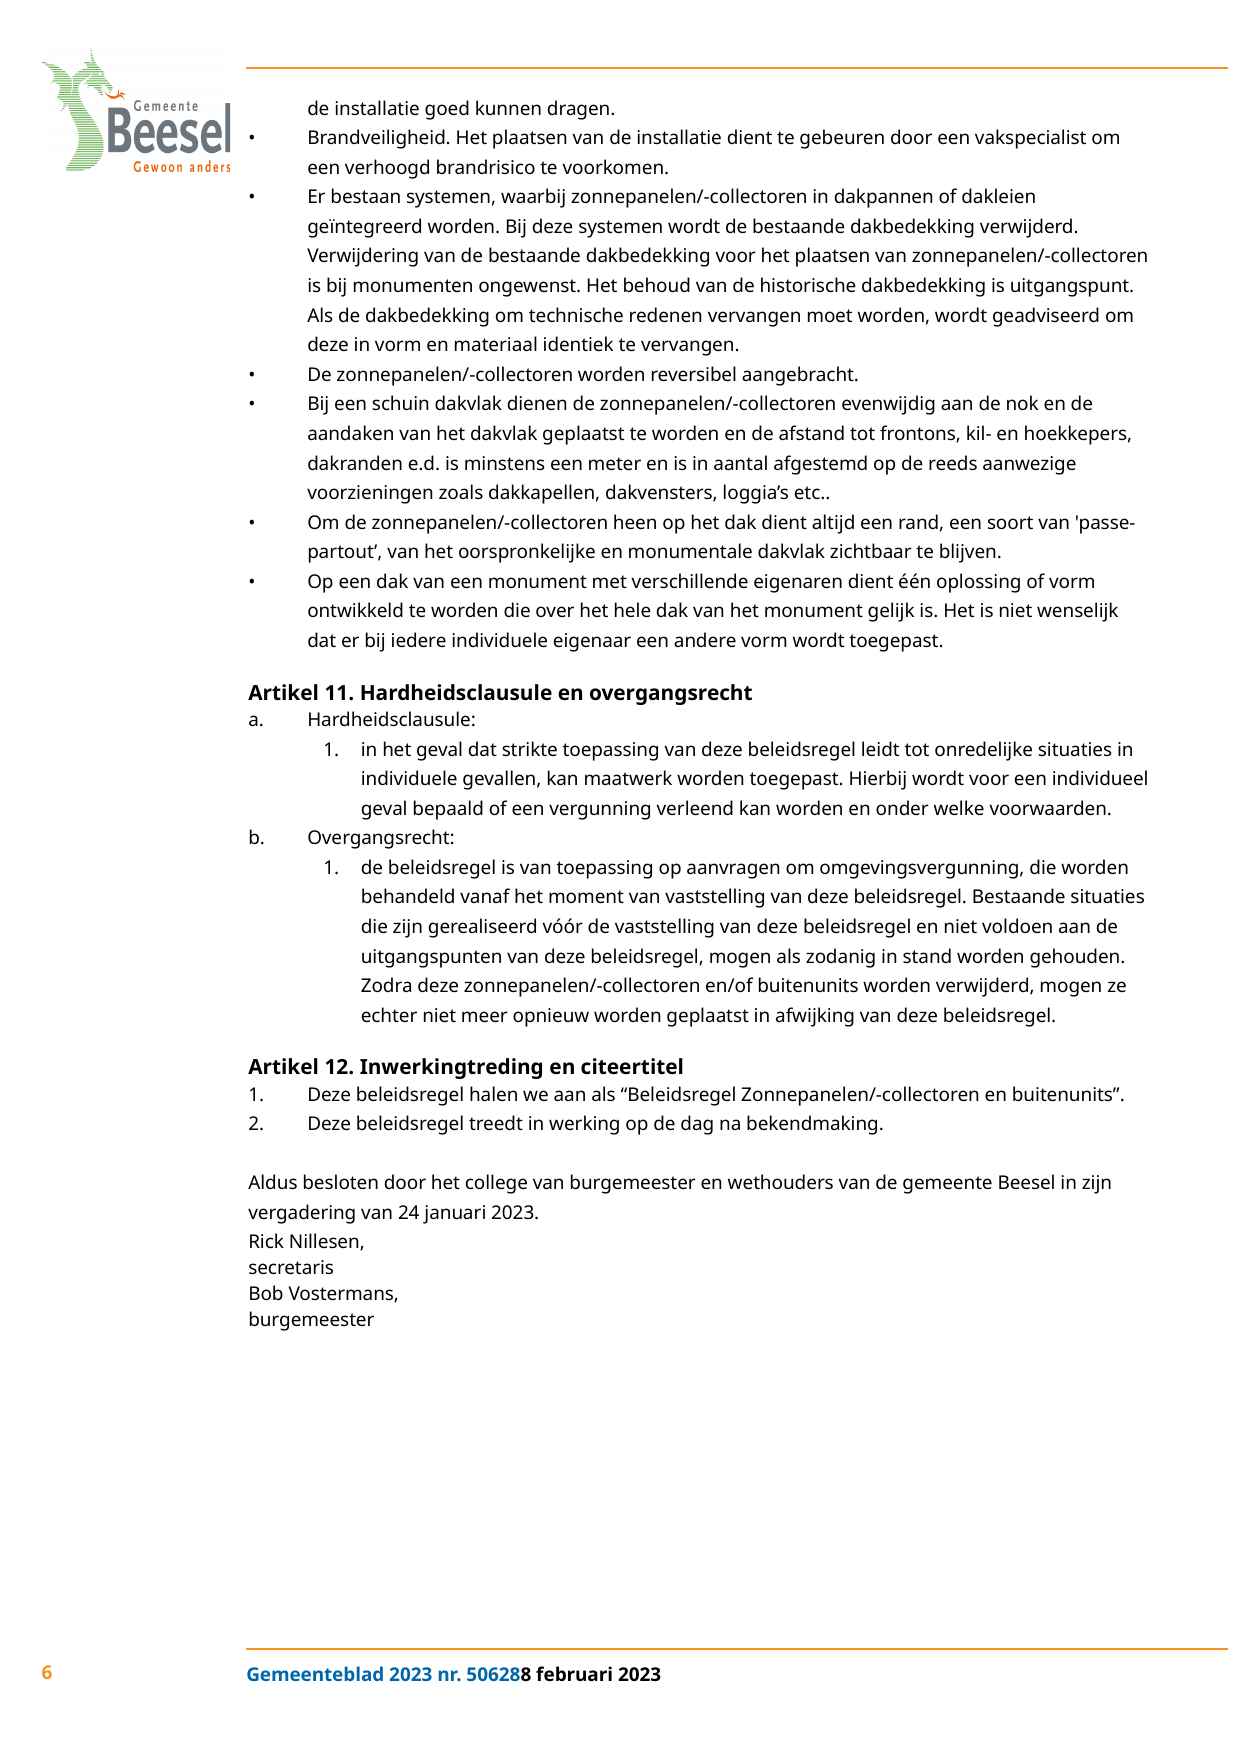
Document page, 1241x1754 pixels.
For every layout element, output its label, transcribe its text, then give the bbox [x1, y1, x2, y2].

list in het geval dat strikte toepassing van deze beleidsregel leidt tot onredelijke situaties in individuele gevallen, kan maatwerk worden toegepast. Hierbij wordt voor een individueel geval bepaald of een vergunning verleend kan worden en onder welke voorwaarden. [323, 736, 1152, 821]
text Rick Nillesen, [248, 1229, 1152, 1254]
list Deze beleidsregel halen we aan als “Beleidsregel Zonnepanelen/-collectoren en buitenunits”. [248, 1081, 1152, 1107]
picture [41, 47, 231, 172]
list Brandveiligheid. Het plaatsen van de installatie dient te gebeuren door een vakspecialist om een verhoogd brandrisico te voorkomen. [248, 124, 1152, 180]
text Bob Vostermans, [248, 1280, 1152, 1306]
text secretaris [248, 1254, 1152, 1280]
text burgemeester [248, 1306, 1152, 1332]
list Overgangsrecht: [248, 824, 1152, 850]
text Aldus besloten door het college van burgemeester en wethouders van de gemeente Beesel in zijn vergadering van 24 januari 2023. [248, 1169, 1152, 1225]
list Hardheidsclausule: [248, 706, 1152, 732]
list Bij een schuin dakvlak dienen de zonnepanelen/-collectoren evenwijdig aan de nok en de aandaken van het dakvlak geplaatst te worden en de afstand tot frontons, kil- en hoekkepers, dakranden e.d. is minstens een meter en is in aantal afgestemd op de reeds aanwezige voorzieningen zoals dakkapellen, dakvensters, loggia’s etc.. [248, 391, 1152, 505]
list de installatie goed kunnen dragen. [248, 95, 1152, 121]
list Deze beleidsregel treedt in werking op de dag na bekendmaking. [248, 1110, 1152, 1136]
list Om de zonnepanelen/-collectoren heen op het dak dient altijd een rand, een soort van 'passe-partout’, van het oorspronkelijke en monumentale dakvlak zichtbaar te blijven. [248, 509, 1152, 564]
text Artikel 12. Inwerkingtreding en citeertitel [248, 1052, 1152, 1081]
list Er bestaan systemen, waarbij zonnepanelen/-collectoren in dakpannen of dakleien geïntegreerd worden. Bij deze systemen wordt de bestaande dakbedekking verwijderd. Verwijdering van de bestaande dakbedekking voor het plaatsen van zonnepanelen/-collectoren is bij monumenten ongewenst. Het behoud van de historische dakbedekking is uitgangspunt. Als de dakbedekking om technische redenen vervangen moet worden, wordt geadviseerd om deze in vorm en materiaal identiek te vervangen. [248, 183, 1152, 357]
list de beleidsregel is van toepassing op aanvragen om omgevingsvergunning, die worden behandeld vanaf het moment van vaststelling van deze beleidsregel. Bestaande situaties die zijn gerealiseerd vóór de vaststelling van deze beleidsregel en niet voldoen aan de uitgangspunten van deze beleidsregel, mogen als zodanig in stand worden gehouden. Zodra deze zonnepanelen/-collectoren en/of buitenunits worden verwijderd, mogen ze echter niet meer opnieuw worden geplaatst in afwijking van deze beleidsregel. [323, 854, 1152, 1028]
list Op een dak van een monument met verschillende eigenaren dient één oplossing of vorm ontwikkeld te worden die over het hele dak van het monument gelijk is. Het is niet wenselijk dat er bij iedere individuele eigenaar een andere vorm wordt toegepast. [248, 568, 1152, 653]
list De zonnepanelen/-collectoren worden reversibel aangebracht. [248, 361, 1152, 387]
text Artikel 11. Hardheidsclausule en overgangsrecht [248, 678, 1152, 706]
